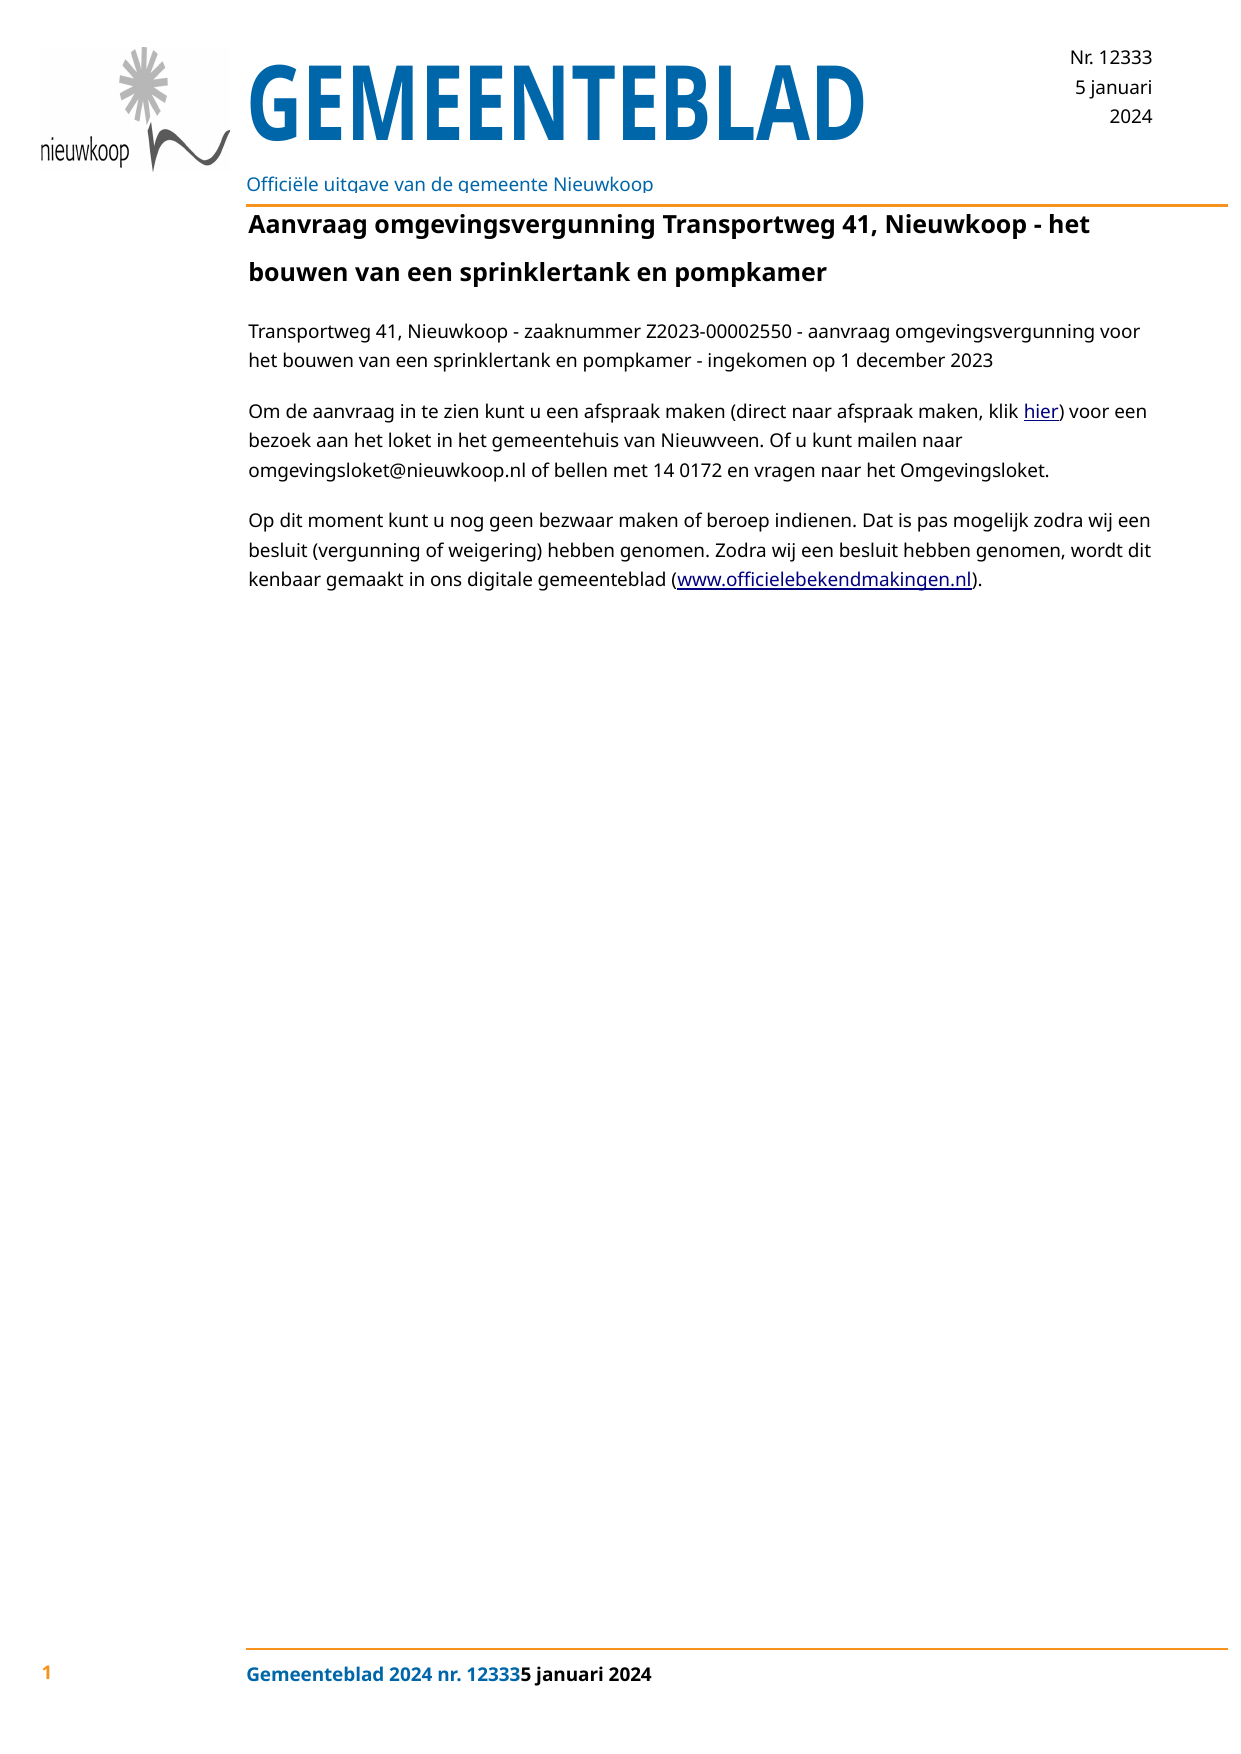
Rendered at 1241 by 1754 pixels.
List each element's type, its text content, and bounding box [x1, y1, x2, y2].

text Aanvraag omgevingsvergunning Transportweg 41, Nieuwkoop - het bouwen van een sprinklertank en pompkamer [248, 207, 1152, 288]
text Op dit moment kunt u nog geen bezwaar maken of beroep indienen. Dat is pas mogelijk zodra wij een besluit (vergunning of weigering) hebben genomen. Zodra wij een besluit hebben genomen, wordt dit kenbaar gemaakt in ons digitale gemeenteblad (www.officielebekendmakingen.nl). [248, 507, 1152, 592]
text Om de aanvraag in te zien kunt u een afspraak maken (direct naar afspraak maken, klik hier) voor een bezoek aan het loket in het gemeentehuis van Nieuwveen. Of u kunt mailen naar omgevingsloket@nieuwkoop.nl of bellen met 14 0172 en vragen naar het Omgevingsloket. [248, 398, 1152, 483]
picture [41, 47, 231, 172]
text Transportweg 41, Nieuwkoop - zaaknummer Z2023-00002550 - aanvraag omgevingsvergunning voor het bouwen van een sprinklertank en pompkamer - ingekomen op 1 december 2023 [248, 318, 1152, 373]
